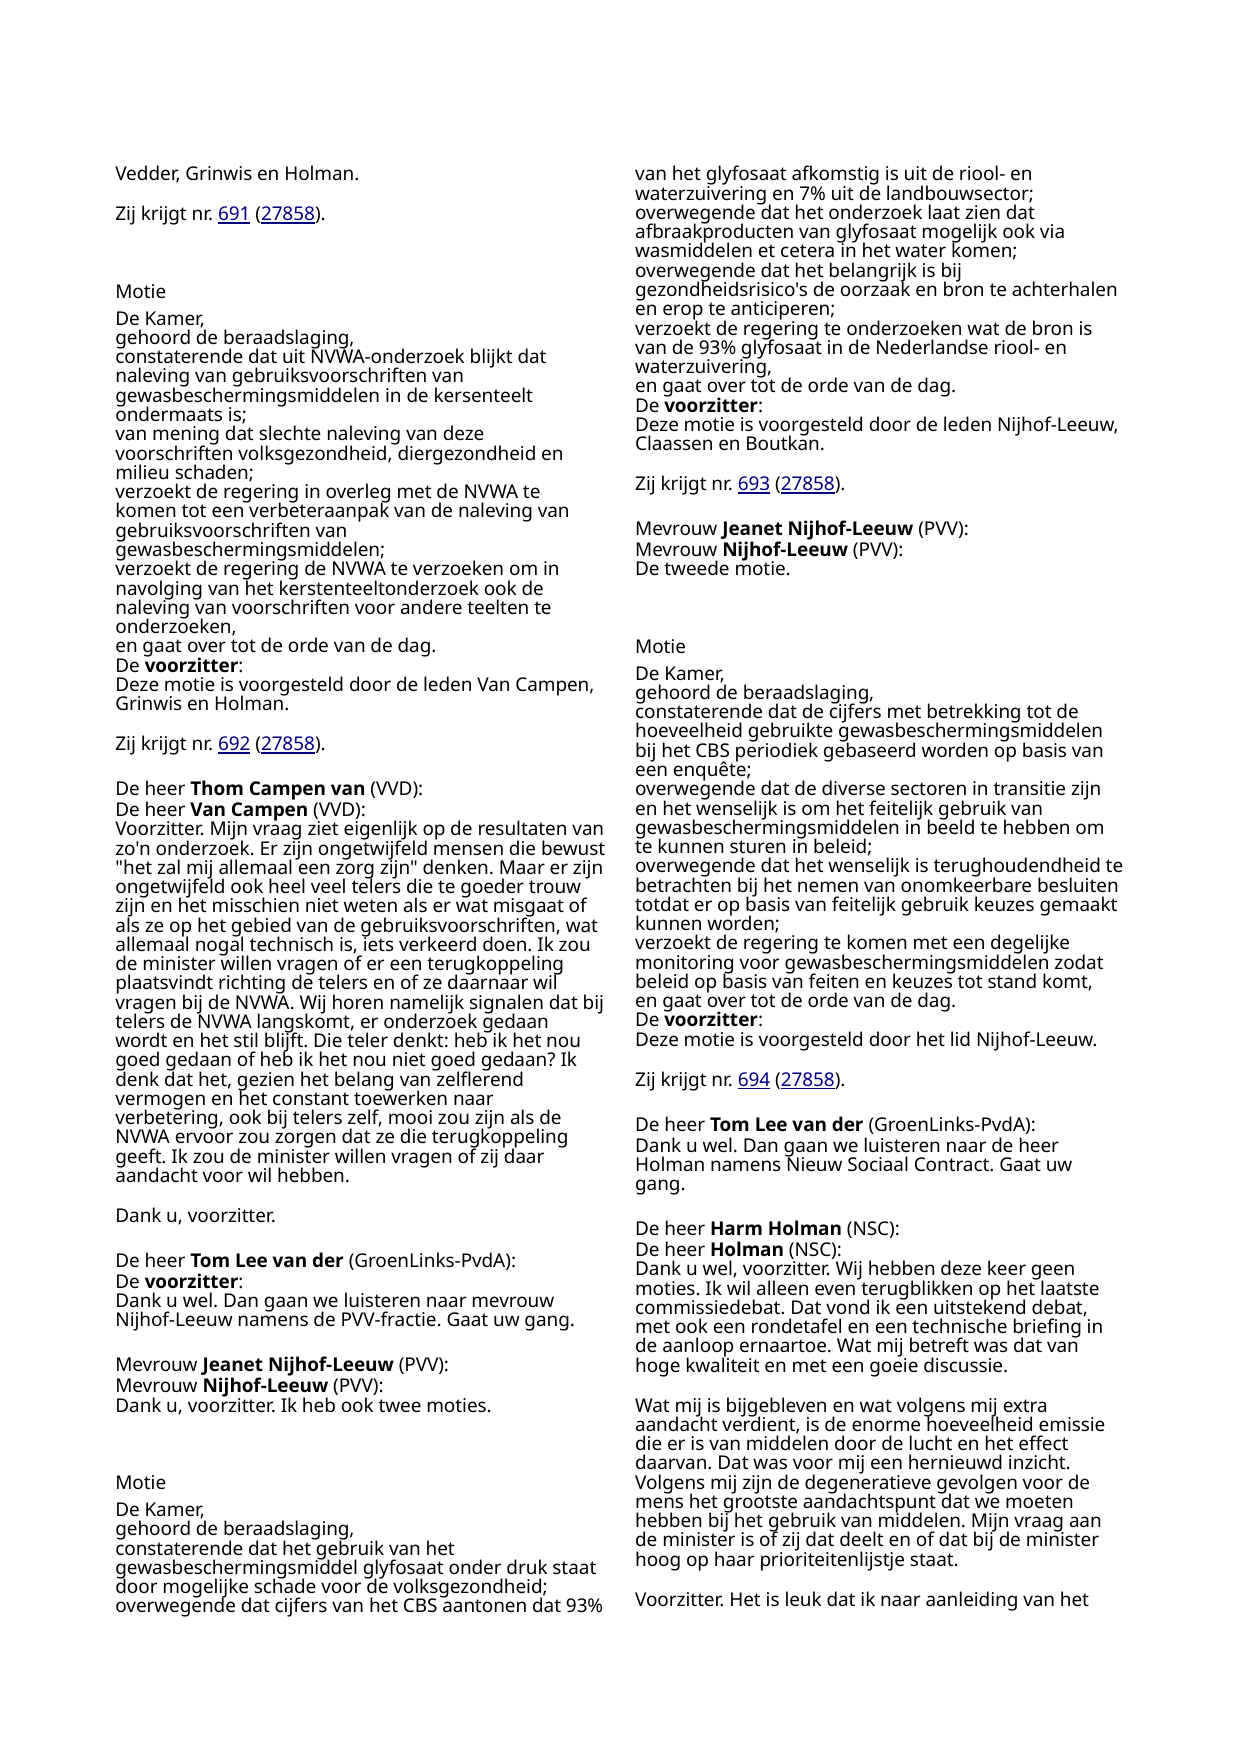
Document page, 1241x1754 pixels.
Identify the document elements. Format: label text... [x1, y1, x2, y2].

text Dank u wel. Dan gaan we luisteren naar de heer Holman namens Nieuw Sociaal Contract. Gaat uw gang. [635, 1137, 1125, 1194]
text gehoord de beraadslaging, [115, 1520, 605, 1539]
text Motie [635, 633, 1125, 659]
text Motie [115, 1469, 605, 1495]
text gehoord de beraadslaging, [635, 684, 1125, 703]
text Dank u, voorzitter. [115, 1207, 605, 1226]
text Voorzitter. Mijn vraag ziet eigenlijk op de resultaten van zo'n onderzoek. Er zijn ongetwijfeld mensen die bewust "het zal mij allemaal een zorg zijn" denken. Maar er zijn ongetwijfeld ook heel veel telers die te goeder trouw zijn en het misschien niet weten als er wat misgaat of als ze op het gebied van de gebruiksvoorschriften, wat allemaal nogal technisch is, iets verkeerd doen. Ik zou de minister willen vragen of er een terugkoppeling plaatsvindt richting de telers en of ze daarnaar wil vragen bij de NVWA. Wij horen namelijk signalen dat bij telers de NVWA langskomt, er onderzoek gedaan wordt en het stil blijft. Die teler denkt: heb ik het nou goed gedaan of heb ik het nou niet goed gedaan? Ik denk dat het, gezien het belang van zelflerend vermogen en het constant toewerken naar verbetering, ook bij telers zelf, mooi zou zijn als de NVWA ervoor zou zorgen dat ze die terugkoppeling geeft. Ik zou de minister willen vragen of zij daar aandacht voor wil hebben. [115, 820, 605, 1186]
text De Kamer, [115, 1501, 605, 1520]
text verzoekt de regering te komen met een degelijke monitoring voor gewasbeschermingsmiddelen zodat beleid op basis van feiten en keuzes tot stand komt, [635, 934, 1125, 992]
text Voorzitter. Het is leuk dat ik naar aanleiding van het [635, 1591, 1125, 1610]
text De voorzitter: [115, 1273, 605, 1292]
text De heer Thom Campen van (VVD): [115, 775, 605, 801]
text Dank u wel. Dan gaan we luisteren naar mevrouw Nijhof-Leeuw namens de PVV-fractie. Gaat uw gang. [115, 1292, 605, 1331]
text Vedder, Grinwis en Holman. [115, 165, 605, 184]
text De voorzitter: [115, 657, 605, 676]
text overwegende dat cijfers van het CBS aantonen dat 93% [115, 1597, 605, 1617]
text constaterende dat het gebruik van het gewasbeschermingsmiddel glyfosaat onder druk staat door mogelijke schade voor de volksgezondheid; [115, 1539, 605, 1597]
text overwegende dat het wenselijk is terughoudendheid te betrachten bij het nemen van onomkeerbare besluiten totdat er op basis van feitelijk gebruik keuzes gemaakt kunnen worden; [635, 857, 1125, 934]
text Deze motie is voorgesteld door de leden Nijhof-Leeuw, Claassen en Boutkan. [635, 416, 1125, 454]
text constaterende dat uit NVWA-onderzoek blijkt dat naleving van gebruiksvoorschriften van gewasbeschermingsmiddelen in de kersenteelt ondermaats is; [115, 348, 605, 425]
text Mevrouw Jeanet Nijhof-Leeuw (PVV): [635, 515, 1125, 541]
text verzoekt de regering in overleg met de NVWA te komen tot een verbeteraanpak van de naleving van gebruiksvoorschriften van gewasbeschermingsmiddelen; [115, 483, 605, 560]
text De tweede motie. [635, 560, 1125, 579]
text Zij krijgt nr. 692 (27858). [115, 735, 605, 754]
text Dank u, voorzitter. Ik heb ook twee moties. [115, 1397, 605, 1416]
text De heer Harm Holman (NSC): [635, 1215, 1125, 1241]
text gehoord de beraadslaging, [115, 329, 605, 348]
text overwegende dat de diverse sectoren in transitie zijn en het wenselijk is om het feitelijk gebruik van gewasbeschermingsmiddelen in beeld te hebben om te kunnen sturen in beleid; [635, 780, 1125, 857]
text De heer Van Campen (VVD): [115, 801, 605, 820]
text en gaat over tot de orde van de dag. [635, 377, 1125, 397]
text verzoekt de regering de NVWA te verzoeken om in navolging van het kerstenteeltonderzoek ook de naleving van voorschriften voor andere teelten te onderzoeken, [115, 560, 605, 637]
text De Kamer, [635, 664, 1125, 684]
text De voorzitter: [635, 1011, 1125, 1031]
text De Kamer, [115, 310, 605, 329]
text verzoekt de regering te onderzoeken wat de bron is van de 93% glyfosaat in de Nederlandse riool- en waterzuivering, [635, 319, 1125, 377]
text Mevrouw Nijhof-Leeuw (PVV): [115, 1377, 605, 1397]
text Deze motie is voorgesteld door de leden Van Campen, Grinwis en Holman. [115, 676, 605, 714]
text van mening dat slechte naleving van deze voorschriften volksgezondheid, diergezondheid en milieu schaden; [115, 425, 605, 483]
text overwegende dat het onderzoek laat zien dat afbraakproducten van glyfosaat mogelijk ook via wasmiddelen et cetera in het water komen; [635, 204, 1125, 262]
text en gaat over tot de orde van de dag. [115, 637, 605, 657]
text Motie [115, 278, 605, 304]
text overwegende dat het belangrijk is bij gezondheidsrisico's de oorzaak en bron te achterhalen en erop te anticiperen; [635, 262, 1125, 319]
text De heer Holman (NSC): [635, 1241, 1125, 1260]
text Zij krijgt nr. 693 (27858). [635, 475, 1125, 494]
text Zij krijgt nr. 691 (27858). [115, 205, 605, 224]
text en gaat over tot de orde van de dag. [635, 992, 1125, 1011]
text van het glyfosaat afkomstig is uit de riool- en waterzuivering en 7% uit de landbouwsector; [635, 165, 1125, 204]
text constaterende dat de cijfers met betrekking tot de hoeveelheid gebruikte gewasbeschermingsmiddelen bij het CBS periodiek gebaseerd worden op basis van een enquête; [635, 703, 1125, 780]
text Wat mij is bijgebleven en wat volgens mij extra aandacht verdient, is de enorme hoeveelheid emissie die er is van middelen door de lucht en het effect daarvan. Dat was voor mij een hernieuwd inzicht. Volgens mij zijn de degeneratieve gevolgen voor de mens het grootste aandachtspunt dat we moeten hebben bij het gebruik van middelen. Mijn vraag aan de minister is of zij dat deelt en of dat bij de minister hoog op haar prioriteitenlijstje staat. [635, 1397, 1125, 1570]
text De voorzitter: [635, 397, 1125, 416]
text Zij krijgt nr. 694 (27858). [635, 1071, 1125, 1090]
text Mevrouw Jeanet Nijhof-Leeuw (PVV): [115, 1352, 605, 1377]
text Mevrouw Nijhof-Leeuw (PVV): [635, 541, 1125, 560]
text De heer Tom Lee van der (GroenLinks-PvdA): [115, 1247, 605, 1273]
text Dank u wel, voorzitter. Wij hebben deze keer geen moties. Ik wil alleen even terugblikken op het laatste commissiedebat. Dat vond ik een uitstekend debat, met ook een rondetafel en een technische briefing in de aanloop ernaartoe. Wat mij betreft was dat van hoge kwaliteit en met een goeie discussie. [635, 1260, 1125, 1376]
text De heer Tom Lee van der (GroenLinks-PvdA): [635, 1111, 1125, 1137]
text Deze motie is voorgesteld door het lid Nijhof-Leeuw. [635, 1031, 1125, 1050]
